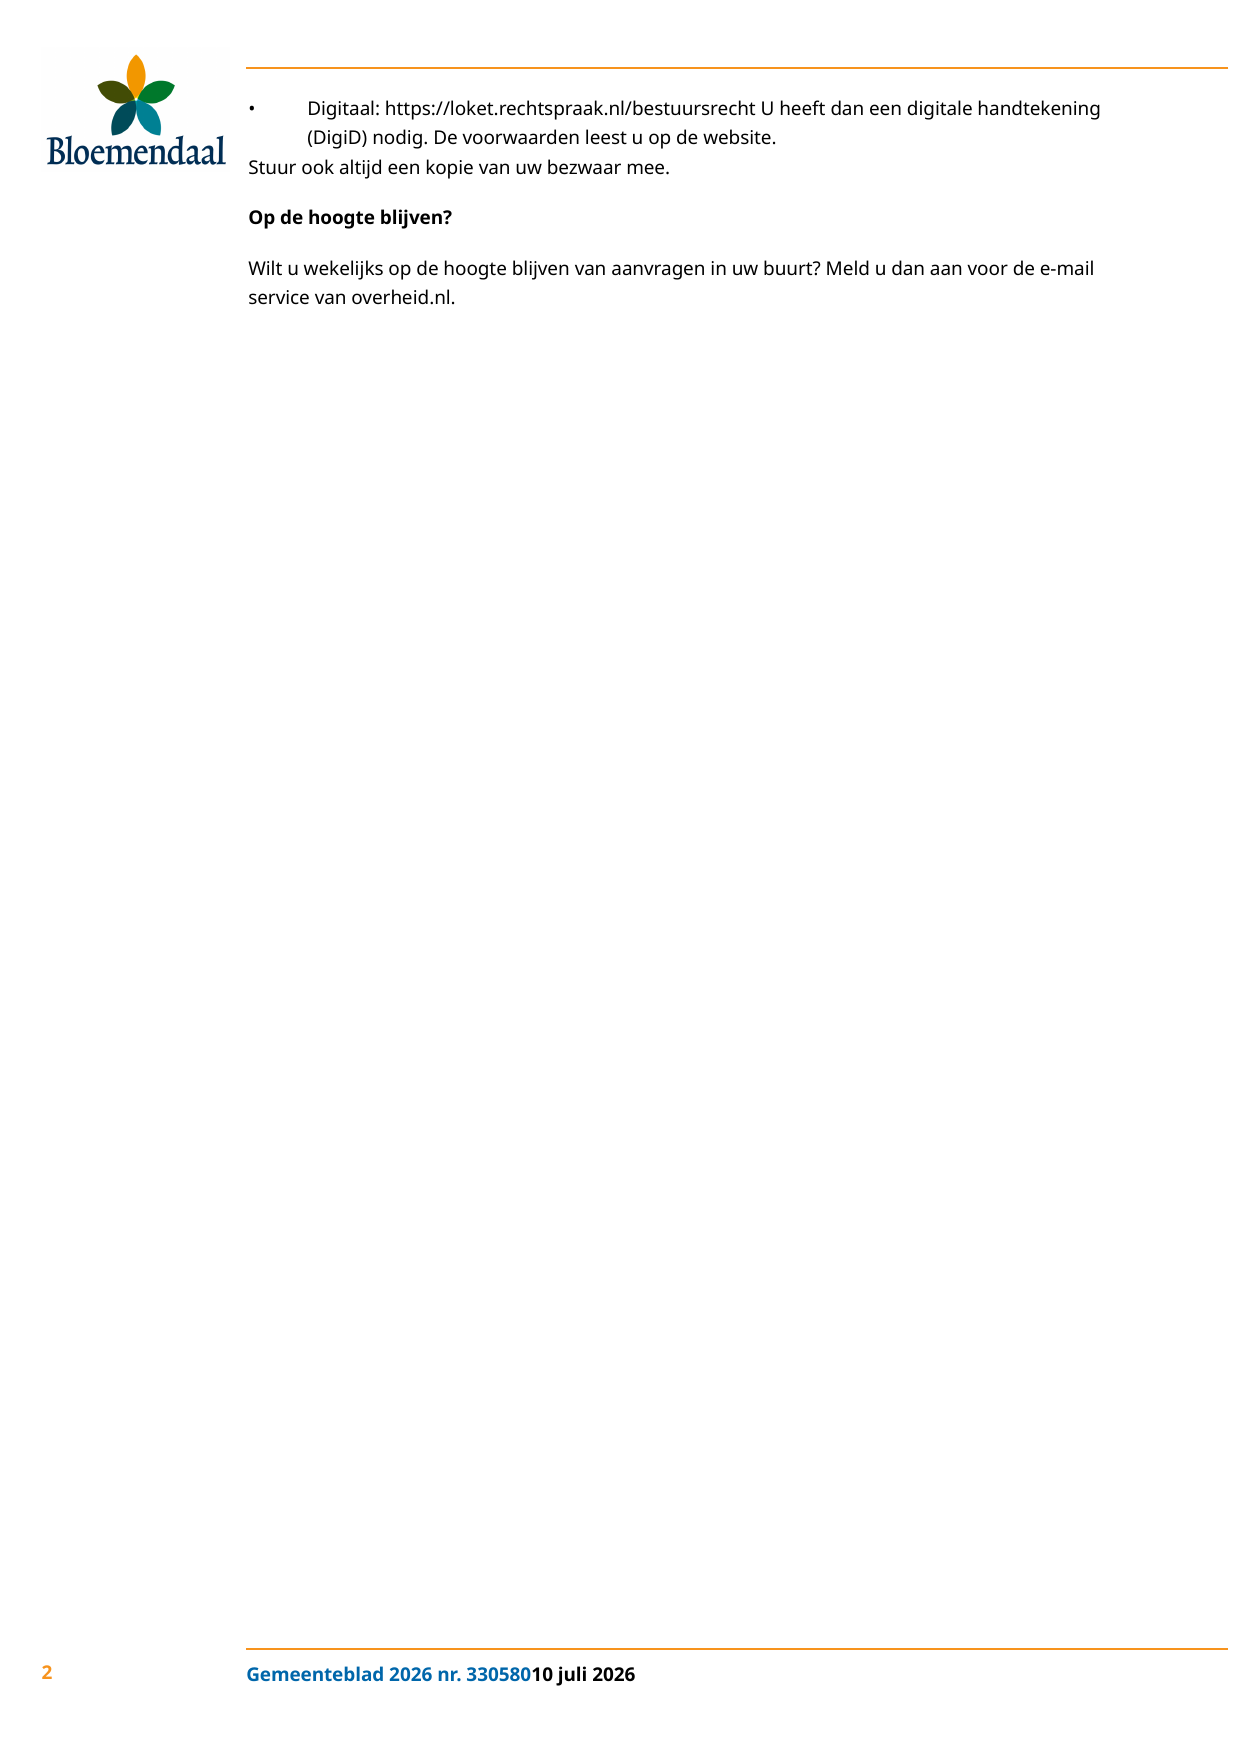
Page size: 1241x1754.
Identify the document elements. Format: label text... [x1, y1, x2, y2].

list Digitaal: https://loket.rechtspraak.nl/bestuursrecht U heeft dan een digitale handtekening (DigiD) nodig. De voorwaarden leest u op de website. [248, 95, 1152, 150]
picture [41, 47, 231, 172]
text Op de hoogte blijven? [248, 204, 1152, 230]
text Wilt u wekelijks op de hoogte blijven van aanvragen in uw buurt? Meld u dan aan voor de e-mail service van overheid.nl. [248, 255, 1152, 310]
text Stuur ook altijd een kopie van uw bezwaar mee. [248, 154, 1152, 180]
